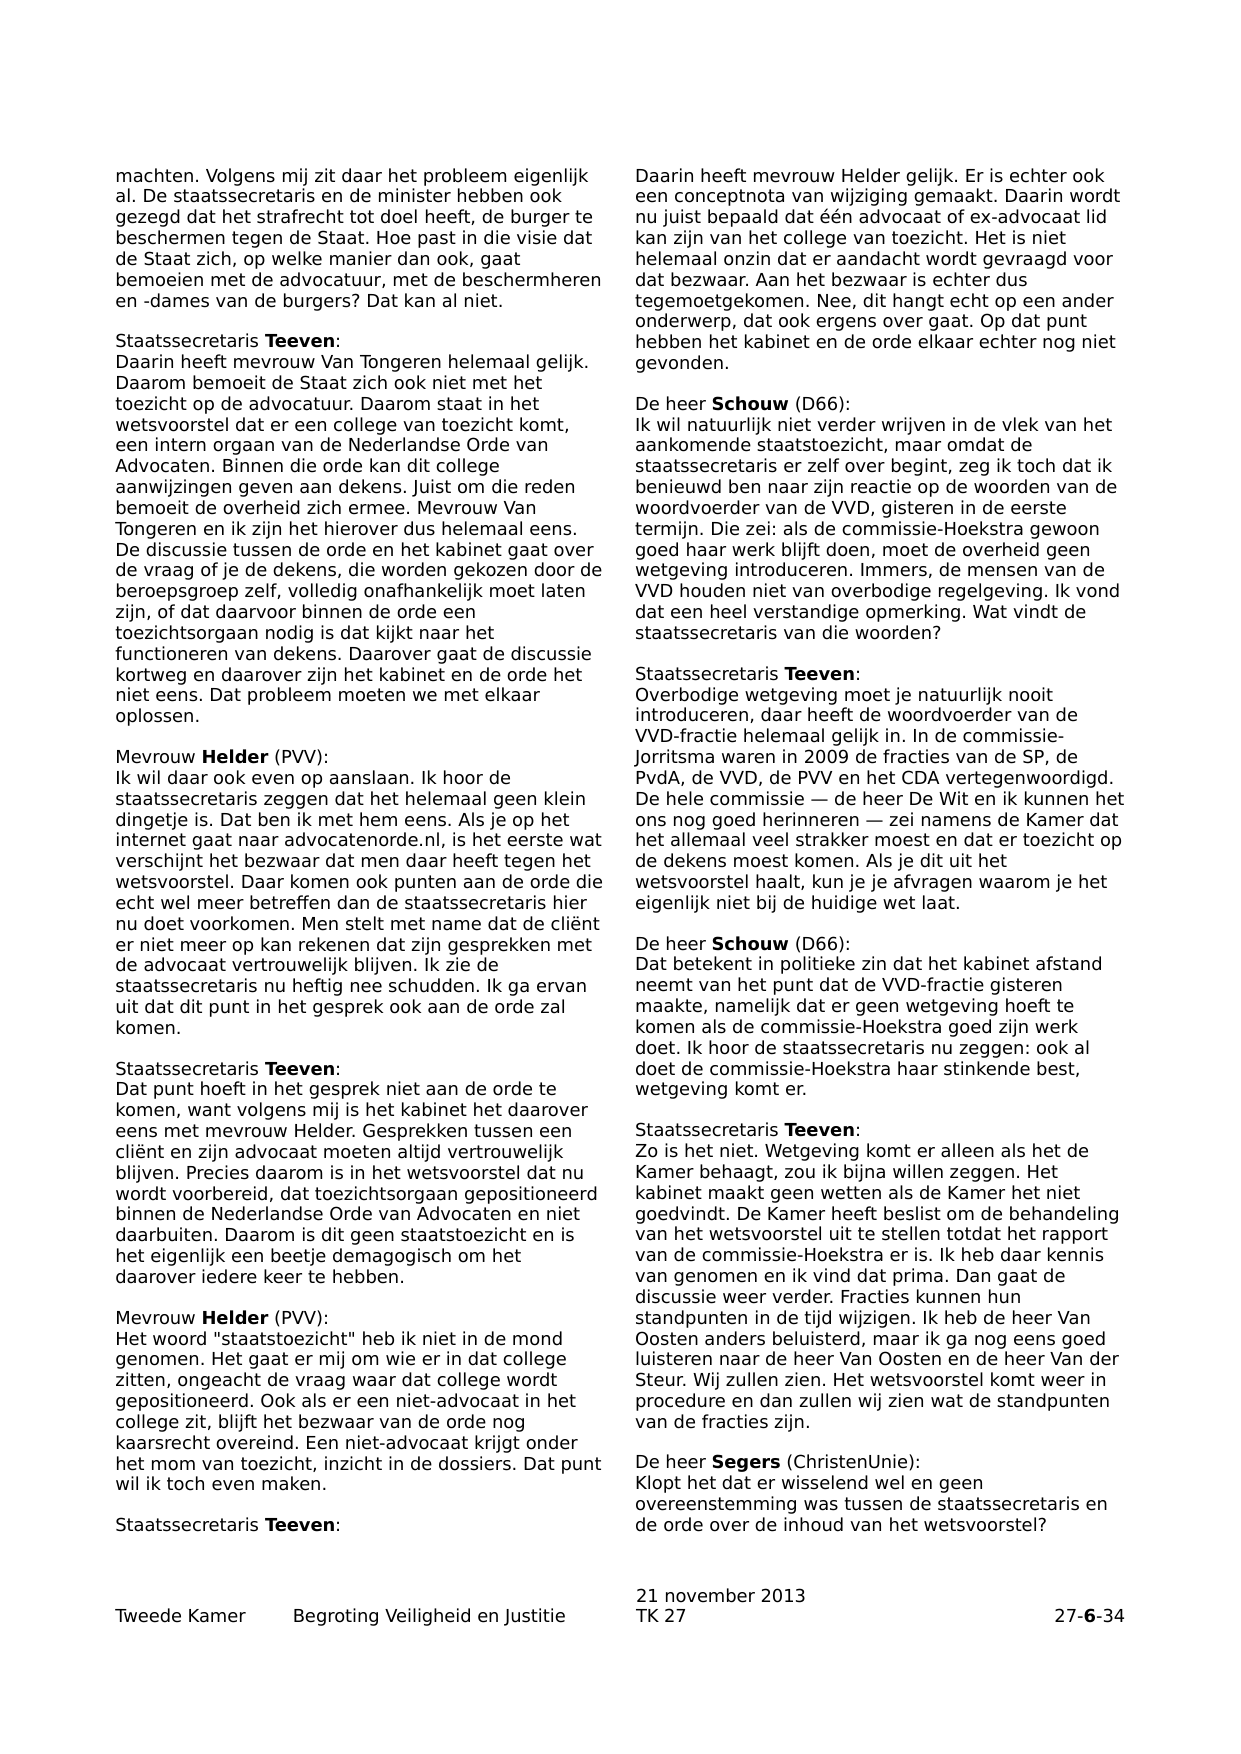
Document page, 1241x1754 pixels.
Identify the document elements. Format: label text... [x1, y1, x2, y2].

text De heer Segers (ChristenUnie): [635, 1452, 1125, 1473]
text Daarin heeft mevrouw Van Tongeren helemaal gelijk. Daarom bemoeit de Staat zich ook niet met het toezicht op de advocatuur. Daarom staat in het wetsvoorstel dat er een college van toezicht komt, een intern orgaan van de Nederlandse Orde van Advocaten. Binnen die orde kan dit college aanwijzingen geven aan dekens. Juist om die reden bemoeit de overheid zich ermee. Mevrouw Van Tongeren en ik zijn het hierover dus helemaal eens. De discussie tussen de orde en het kabinet gaat over de vraag of je de dekens, die worden gekozen door de beroepsgroep zelf, volledig onafhankelijk moet laten zijn, of dat daarvoor binnen de orde een toezichtsorgaan nodig is dat kijkt naar het functioneren van dekens. Daarover gaat de discussie kortweg en daarover zijn het kabinet en de orde het niet eens. Dat probleem moeten we met elkaar oplossen. [115, 352, 605, 727]
text Staatssecretaris Teeven: [635, 1120, 1125, 1141]
text Het woord "staatstoezicht" heb ik niet in de mond genomen. Het gaat er mij om wie er in dat college zitten, ongeacht de vraag waar dat college wordt gepositioneerd. Ook als er een niet-advocaat in het college zit, blijft het bezwaar van de orde nog kaarsrecht overeind. Een niet-advocaat krijgt onder het mom van toezicht, inzicht in de dossiers. Dat punt wil ik toch even maken. [115, 1328, 605, 1495]
text Overbodige wetgeving moet je natuurlijk nooit introduceren, daar heeft de woordvoerder van de VVD-fractie helemaal gelijk in. In de commissie-Jorritsma waren in 2009 de fracties van de SP, de PvdA, de VVD, de PVV en het CDA vertegenwoordigd. De hele commissie — de heer De Wit en ik kunnen het ons nog goed herinneren — zei namens de Kamer dat het allemaal veel strakker moest en dat er toezicht op de dekens moest komen. Als je dit uit het wetsvoorstel haalt, kun je je afvragen waarom je het eigenlijk niet bij de huidige wet laat. [635, 684, 1125, 913]
text machten. Volgens mij zit daar het probleem eigenlijk al. De staatssecretaris en de minister hebben ook gezegd dat het strafrecht tot doel heeft, de burger te beschermen tegen de Staat. Hoe past in die visie dat de Staat zich, op welke manier dan ook, gaat bemoeien met de advocatuur, met de beschermheren en -dames van de burgers? Dat kan al niet. [115, 165, 605, 311]
text Klopt het dat er wisselend wel en geen overeenstemming was tussen de staatssecretaris en de orde over de inhoud van het wetsvoorstel? [635, 1473, 1125, 1536]
text Dat punt hoeft in het gesprek niet aan de orde te komen, want volgens mij is het kabinet het daarover eens met mevrouw Helder. Gesprekken tussen een cliënt en zijn advocaat moeten altijd vertrouwelijk blijven. Precies daarom is in het wetsvoorstel dat nu wordt voorbereid, dat toezichtsorgaan gepositioneerd binnen de Nederlandse Orde van Advocaten en niet daarbuiten. Daarom is dit geen staatstoezicht en is het eigenlijk een beetje demagogisch om het daarover iedere keer te hebben. [115, 1079, 605, 1287]
text Daarin heeft mevrouw Helder gelijk. Er is echter ook een conceptnota van wijziging gemaakt. Daarin wordt nu juist bepaald dat één advocaat of ex-advocaat lid kan zijn van het college van toezicht. Het is niet helemaal onzin dat er aandacht wordt gevraagd voor dat bezwaar. Aan het bezwaar is echter dus tegemoetgekomen. Nee, dit hangt echt op een ander onderwerp, dat ook ergens over gaat. Op dat punt hebben het kabinet en de orde elkaar echter nog niet gevonden. [635, 165, 1125, 374]
text De heer Schouw (D66): [635, 394, 1125, 414]
text Staatssecretaris Teeven: [115, 1515, 605, 1536]
text Staatssecretaris Teeven: [115, 1058, 605, 1079]
text Mevrouw Helder (PVV): [115, 747, 605, 768]
text Ik wil daar ook even op aanslaan. Ik hoor de staatssecretaris zeggen dat het helemaal geen klein dingetje is. Dat ben ik met hem eens. Als je op het internet gaat naar advocatenorde.nl, is het eerste wat verschijnt het bezwaar dat men daar heeft tegen het wetsvoorstel. Daar komen ook punten aan de orde die echt wel meer betreffen dan de staatssecretaris hier nu doet voorkomen. Men stelt met name dat de cliënt er niet meer op kan rekenen dat zijn gesprekken met de advocaat vertrouwelijk blijven. Ik zie de staatssecretaris nu heftig nee schudden. Ik ga ervan uit dat dit punt in het gesprek ook aan de orde zal komen. [115, 768, 605, 1038]
text Zo is het niet. Wetgeving komt er alleen als het de Kamer behaagt, zou ik bijna willen zeggen. Het kabinet maakt geen wetten als de Kamer het niet goedvindt. De Kamer heeft beslist om de behandeling van het wetsvoorstel uit te stellen totdat het rapport van de commissie-Hoekstra er is. Ik heb daar kennis van genomen en ik vind dat prima. Dan gaat de discussie weer verder. Fracties kunnen hun standpunten in de tijd wijzigen. Ik heb de heer Van Oosten anders beluisterd, maar ik ga nog eens goed luisteren naar de heer Van Oosten en de heer Van der Steur. Wij zullen zien. Het wetsvoorstel komt weer in procedure en dan zullen wij zien wat de standpunten van de fracties zijn. [635, 1141, 1125, 1432]
text Ik wil natuurlijk niet verder wrijven in de vlek van het aankomende staatstoezicht, maar omdat de staatssecretaris er zelf over begint, zeg ik toch dat ik benieuwd ben naar zijn reactie op de woorden van de woordvoerder van de VVD, gisteren in de eerste termijn. Die zei: als de commissie-Hoekstra gewoon goed haar werk blijft doen, moet de overheid geen wetgeving introduceren. Immers, de mensen van de VVD houden niet van overbodige regelgeving. Ik vond dat een heel verstandige opmerking. Wat vindt de staatssecretaris van die woorden? [635, 414, 1125, 643]
text Staatssecretaris Teeven: [115, 331, 605, 352]
text Mevrouw Helder (PVV): [115, 1307, 605, 1328]
text Dat betekent in politieke zin dat het kabinet afstand neemt van het punt dat de VVD-fractie gisteren maakte, namelijk dat er geen wetgeving hoeft te komen als de commissie-Hoekstra goed zijn werk doet. Ik hoor de staatssecretaris nu zeggen: ook al doet de commissie-Hoekstra haar stinkende best, wetgeving komt er. [635, 954, 1125, 1100]
text De heer Schouw (D66): [635, 933, 1125, 954]
text Staatssecretaris Teeven: [635, 663, 1125, 684]
